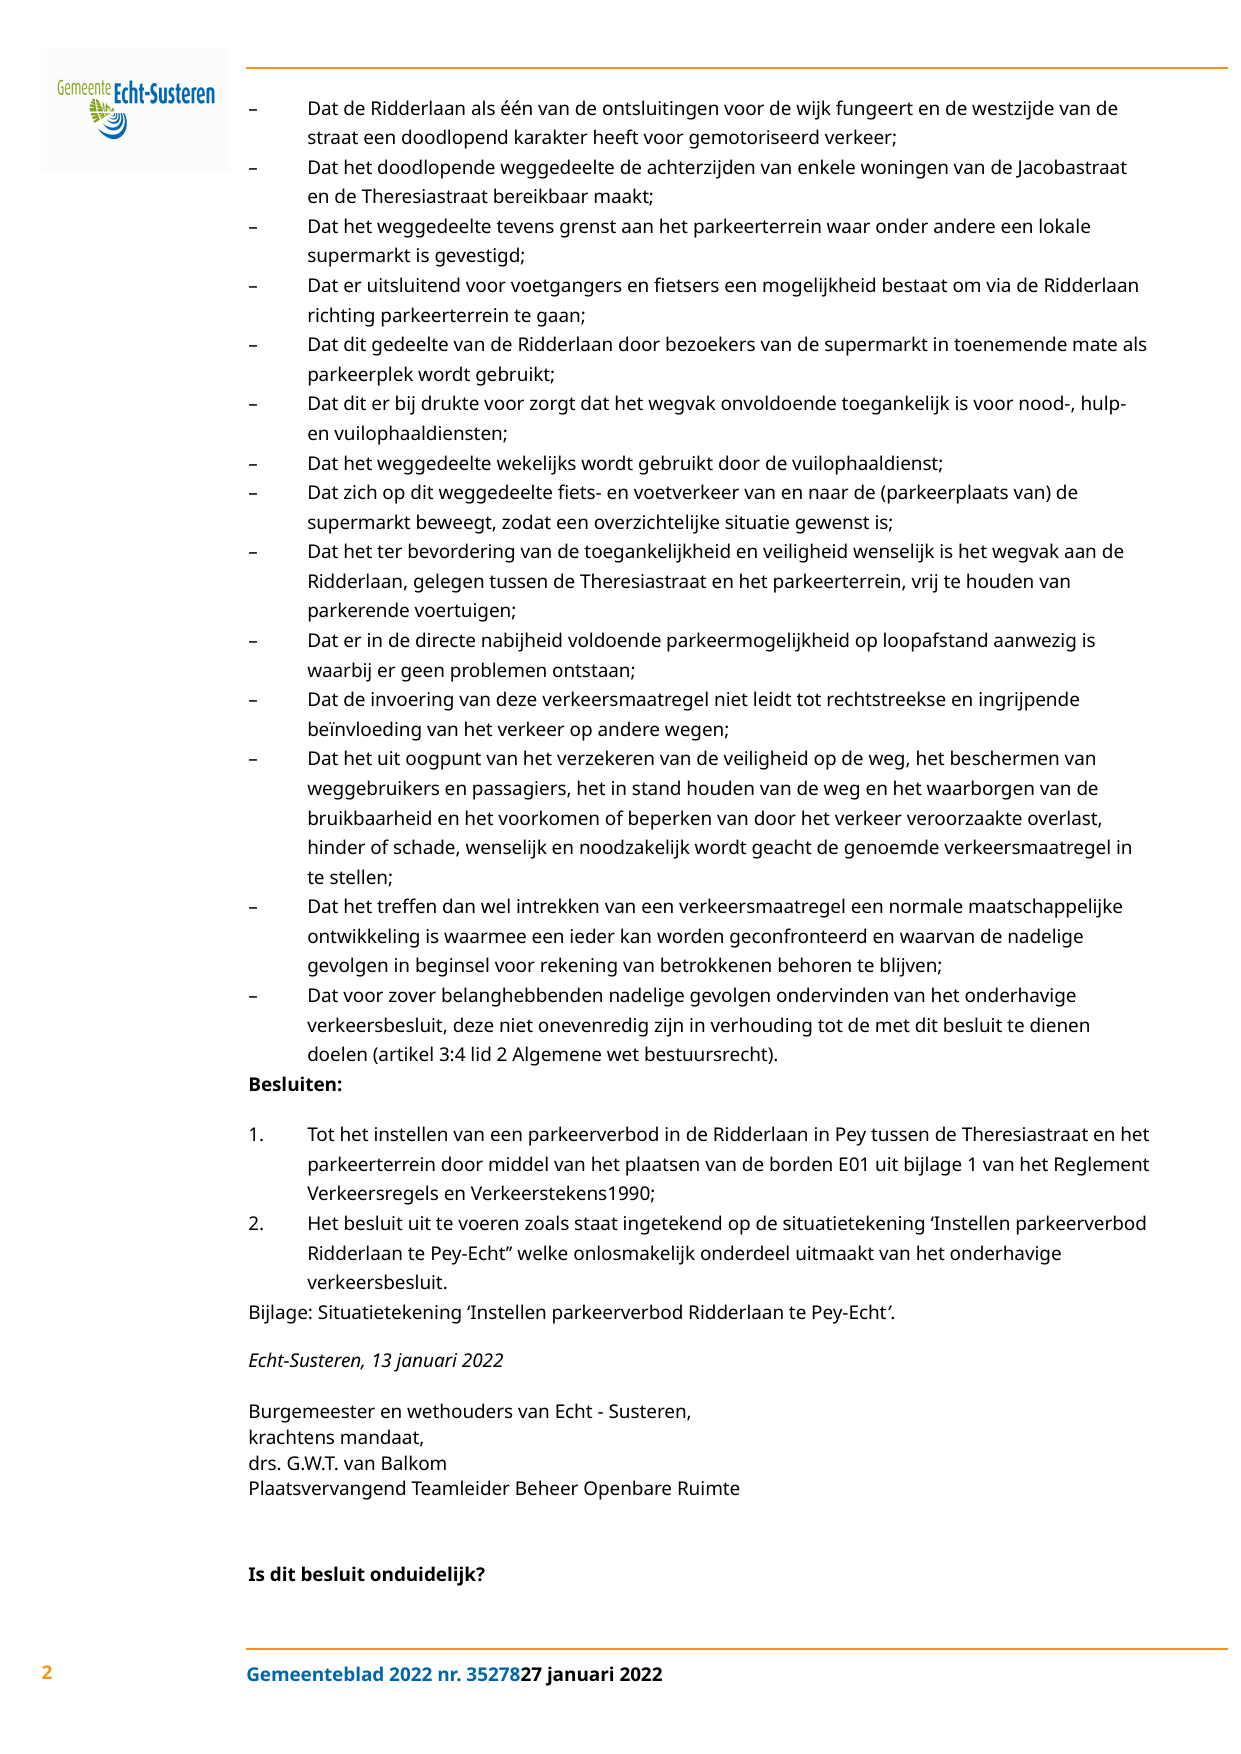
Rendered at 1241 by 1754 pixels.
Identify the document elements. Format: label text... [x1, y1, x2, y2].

text Is dit besluit onduidelijk? [248, 1566, 1152, 1586]
list Dat er in de directe nabijheid voldoende parkeermogelijkheid op loopafstand aanwezig is waarbij er geen problemen ontstaan; [248, 627, 1152, 683]
text Burgemeester en wethouders van Echt - Susteren, [248, 1398, 1152, 1424]
text Bijlage: Situatietekening ‘Instellen parkeerverbod Ridderlaan te Pey-Echt’. [248, 1299, 1152, 1325]
list Dat de invoering van deze verkeersmaatregel niet leidt tot rechtstreekse en ingrijpende beïnvloeding van het verkeer op andere wegen; [248, 686, 1152, 742]
list Dat voor zover belanghebbenden nadelige gevolgen ondervinden van het onderhavige verkeersbesluit, deze niet onevenredig zijn in verhouding tot de met dit besluit te dienen doelen (artikel 3:4 lid 2 Algemene wet bestuursrecht). [248, 982, 1152, 1067]
text Besluiten: [248, 1071, 1152, 1097]
list Dat de Ridderlaan als één van de ontsluitingen voor de wijk fungeert en de westzijde van de straat een doodlopend karakter heeft voor gemotoriseerd verkeer; [248, 95, 1152, 150]
list Dat dit er bij drukte voor zorgt dat het wegvak onvoldoende toegankelijk is voor nood-, hulp- en vuilophaaldiensten; [248, 391, 1152, 446]
text Plaatsvervangend Teamleider Beheer Openbare Ruimte [248, 1475, 1152, 1501]
list Dat het weggedeelte wekelijks wordt gebruikt door de vuilophaaldienst; [248, 450, 1152, 476]
text krachtens mandaat, [248, 1424, 1152, 1450]
list Dat dit gedeelte van de Ridderlaan door bezoekers van de supermarkt in toenemende mate als parkeerplek wordt gebruikt; [248, 331, 1152, 387]
list Dat het doodlopende weggedeelte de achterzijden van enkele woningen van de Jacobastraat en de Theresiastraat bereikbaar maakt; [248, 154, 1152, 209]
text Echt-Susteren, 13 januari 2022 [248, 1347, 1152, 1372]
list Dat zich op dit weggedeelte fiets- en voetverkeer van en naar de (parkeerplaats van) de supermarkt beweegt, zodat een overzichtelijke situatie gewenst is; [248, 479, 1152, 535]
picture [41, 47, 231, 172]
text drs. G.W.T. van Balkom [248, 1450, 1152, 1475]
list Tot het instellen van een parkeerverbod in de Ridderlaan in Pey tussen de Theresiastraat en het parkeerterrein door middel van het plaatsen van de borden E01 uit bijlage 1 van het Reglement Verkeersregels en Verkeerstekens1990; [248, 1121, 1152, 1206]
list Dat het ter bevordering van de toegankelijkheid en veiligheid wenselijk is het wegvak aan de Ridderlaan, gelegen tussen de Theresiastraat en het parkeerterrein, vrij te houden van parkerende voertuigen; [248, 538, 1152, 623]
list Het besluit uit te voeren zoals staat ingetekend op de situatietekening ‘Instellen parkeerverbod Ridderlaan te Pey-Echt’’ welke onlosmakelijk onderdeel uitmaakt van het onderhavige verkeersbesluit. [248, 1210, 1152, 1295]
list Dat het uit oogpunt van het verzekeren van de veiligheid op de weg, het beschermen van weggebruikers en passagiers, het in stand houden van de weg en het waarborgen van de bruikbaarheid en het voorkomen of beperken van door het verkeer veroorzaakte overlast, hinder of schade, wenselijk en noodzakelijk wordt geacht de genoemde verkeersmaatregel in te stellen; [248, 746, 1152, 890]
list Dat het weggedeelte tevens grenst aan het parkeerterrein waar onder andere een lokale supermarkt is gevestigd; [248, 213, 1152, 268]
list Dat het treffen dan wel intrekken van een verkeersmaatregel een normale maatschappelijke ontwikkeling is waarmee een ieder kan worden geconfronteerd en waarvan de nadelige gevolgen in beginsel voor rekening van betrokkenen behoren te blijven; [248, 893, 1152, 978]
list Dat er uitsluitend voor voetgangers en fietsers een mogelijkheid bestaat om via de Ridderlaan richting parkeerterrein te gaan; [248, 272, 1152, 328]
